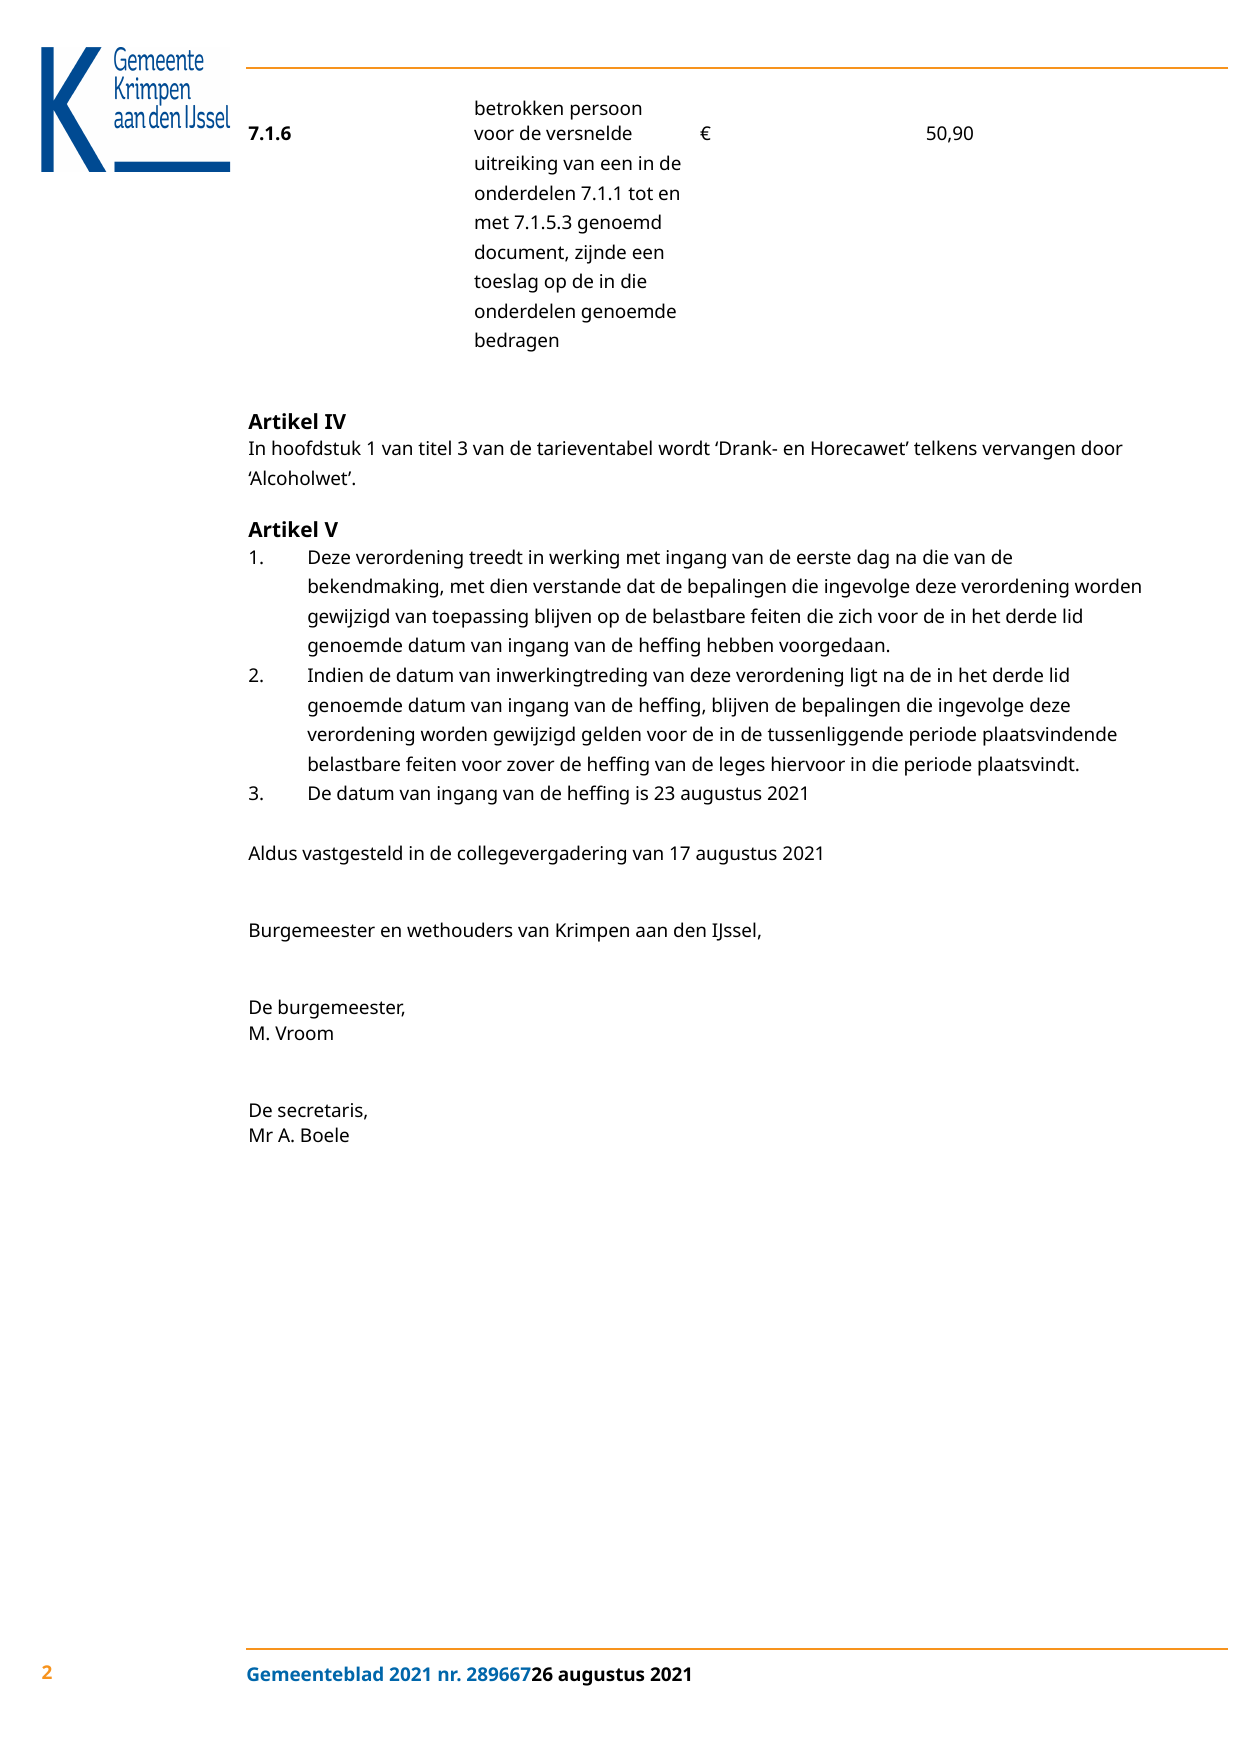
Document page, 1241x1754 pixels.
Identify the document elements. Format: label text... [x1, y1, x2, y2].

text De secretaris, [248, 1097, 1152, 1123]
table_cell [700, 95, 926, 121]
picture [41, 47, 231, 172]
table_cell 7.1.6 [248, 121, 474, 353]
table_cell [926, 95, 1152, 121]
table_cell [248, 95, 474, 121]
text In hoofdstuk 1 van titel 3 van de tarieventabel wordt ‘Drank- en Horecawet’ telkens vervangen door ‘Alcoholwet’. [248, 435, 1152, 491]
table_cell € [700, 121, 926, 353]
table_cell 50,90 [926, 121, 1152, 353]
list De datum van ingang van de heffing is 23 augustus 2021 [248, 781, 1152, 806]
text Artikel V [248, 515, 1152, 544]
list Indien de datum van inwerkingtreding van deze verordening ligt na de in het derde lid genoemde datum van ingang van de heffing, blijven de bepalingen die ingevolge deze verordening worden gewijzigd gelden voor de in de tussenliggende periode plaatsvindende belastbare feiten voor zover de heffing van de leges hiervoor in die periode plaatsvindt. [248, 662, 1152, 777]
text De burgemeester, [248, 994, 1152, 1020]
list Deze verordening treedt in werking met ingang van de eerste dag na die van de bekendmaking, met dien verstande dat de bepalingen die ingevolge deze verordening worden gewijzigd van toepassing blijven op de belastbare feiten die zich voor de in het derde lid genoemde datum van ingang van de heffing hebben voorgedaan. [248, 544, 1152, 658]
text Artikel IV [248, 407, 1152, 435]
text Aldus vastgesteld in de collegevergadering van 17 augustus 2021 [248, 840, 1152, 865]
text Burgemeester en wethouders van Krimpen aan den IJssel, [248, 917, 1152, 943]
table_cell voor de versnelde uitreiking van een in de onderdelen 7.1.1 tot en met 7.1.5.3 genoemd document, zijnde een toeslag op de in die onderdelen genoemde bedragen [474, 121, 700, 353]
table_cell betrokken persoon [474, 95, 700, 121]
text M. Vroom [248, 1020, 1152, 1046]
text Mr A. Boele [248, 1123, 1152, 1148]
